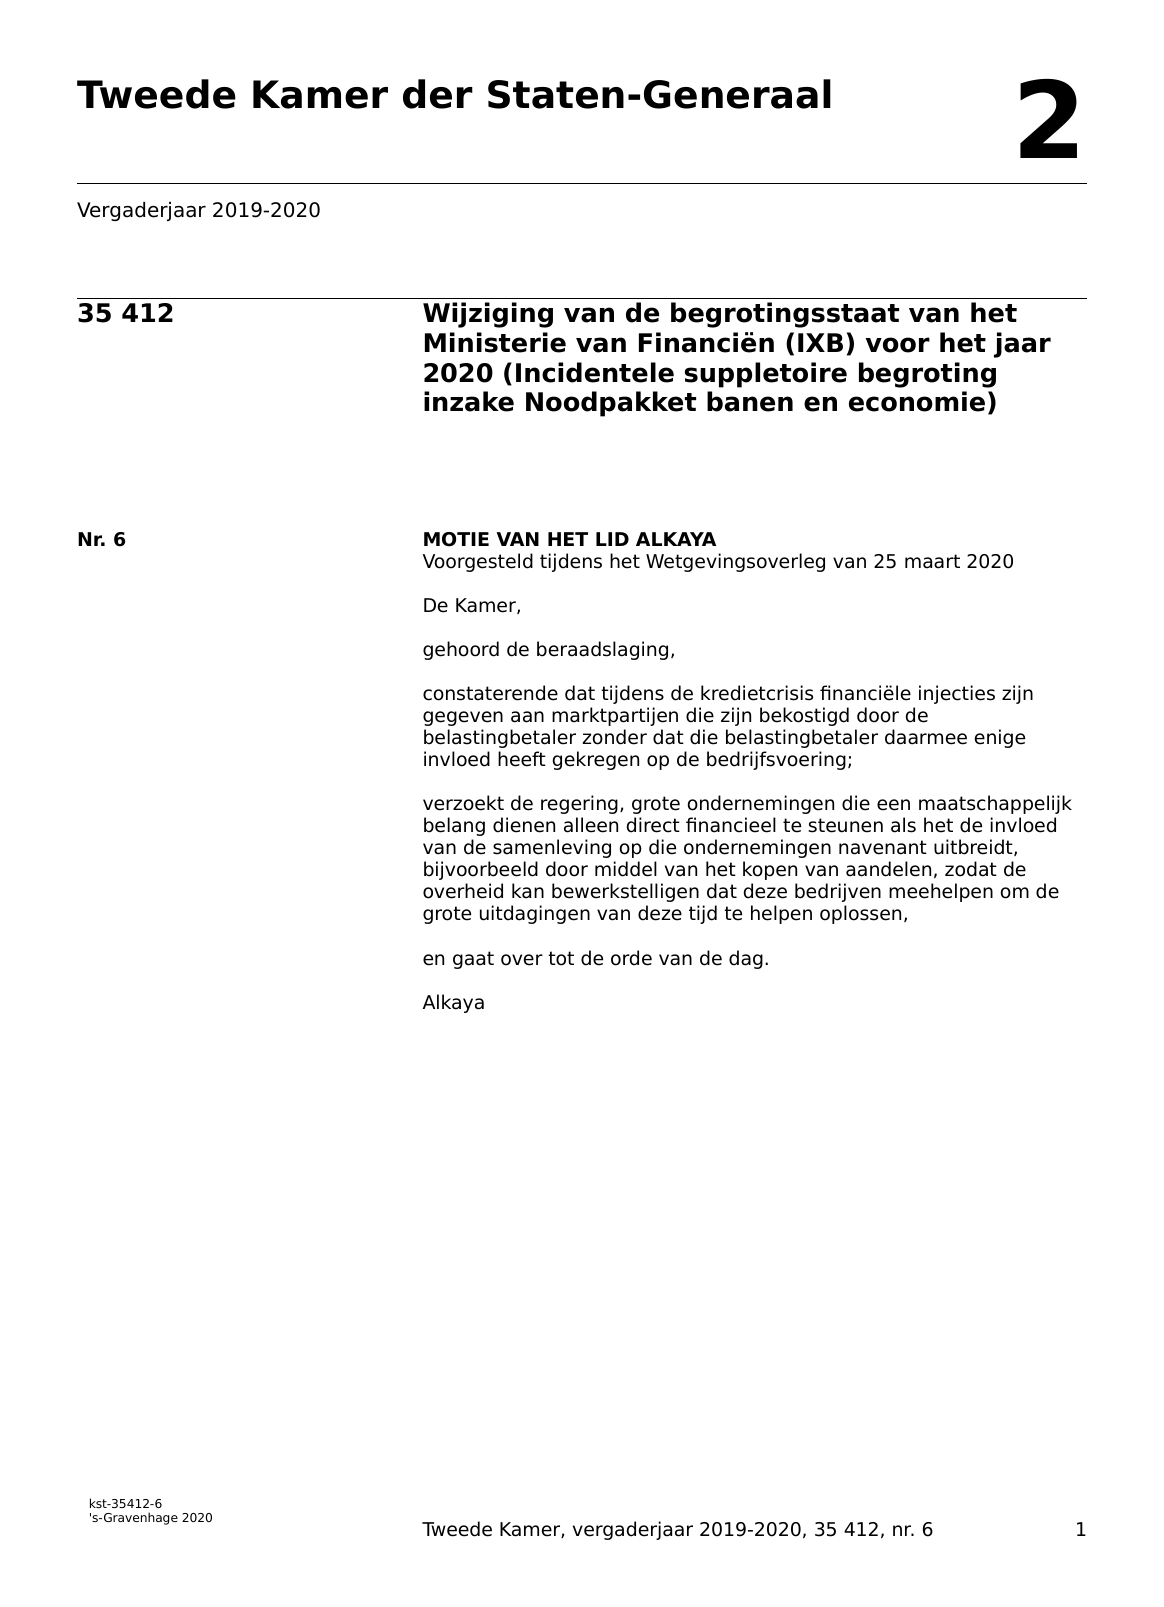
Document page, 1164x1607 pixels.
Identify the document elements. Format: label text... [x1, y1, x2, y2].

text Alkaya [422, 992, 1087, 1013]
text De Kamer, [422, 595, 1087, 617]
text kst-35412-6 [88, 1497, 323, 1511]
text gehoord de beraadslaging, [422, 639, 1087, 661]
subtitle Nr. 6 MOTIE VAN HET LID ALKAYA [77, 529, 1087, 551]
table_header 2 [886, 59, 1087, 183]
subtitle 35 412 Wijziging van de begrotingsstaat van het Ministerie van Financiën (IXB) voor het jaar 2020 (Incidentele suppletoire begroting inzake Noodpakket banen en economie) [77, 299, 1087, 418]
text verzoekt de regering, grote ondernemingen die een maatschappelijk belang dienen alleen direct financieel te steunen als het de invloed van de samenleving op die ondernemingen navenant uitbreidt, bijvoorbeeld door middel van het kopen van aandelen, zodat de overheid kan bewerkstelligen dat deze bedrijven meehelpen om de grote uitdagingen van deze tijd te helpen oplossen, [422, 793, 1087, 925]
text en gaat over tot de orde van de dag. [422, 947, 1087, 969]
table_cell Vergaderjaar 2019-2020 [77, 184, 1087, 298]
text 's-Gravenhage 2020 [88, 1511, 323, 1525]
text constaterende dat tijdens de kredietcrisis financiële injecties zijn gegeven aan marktpartijen die zijn bekostigd door de belastingbetaler zonder dat die belastingbetaler daarmee enige invloed heeft gekregen op de bedrijfsvoering; [422, 683, 1087, 771]
table_header Tweede Kamer der Staten-Generaal [77, 59, 886, 183]
text Voorgesteld tijdens het Wetgevingsoverleg van 25 maart 2020 [422, 551, 1087, 573]
